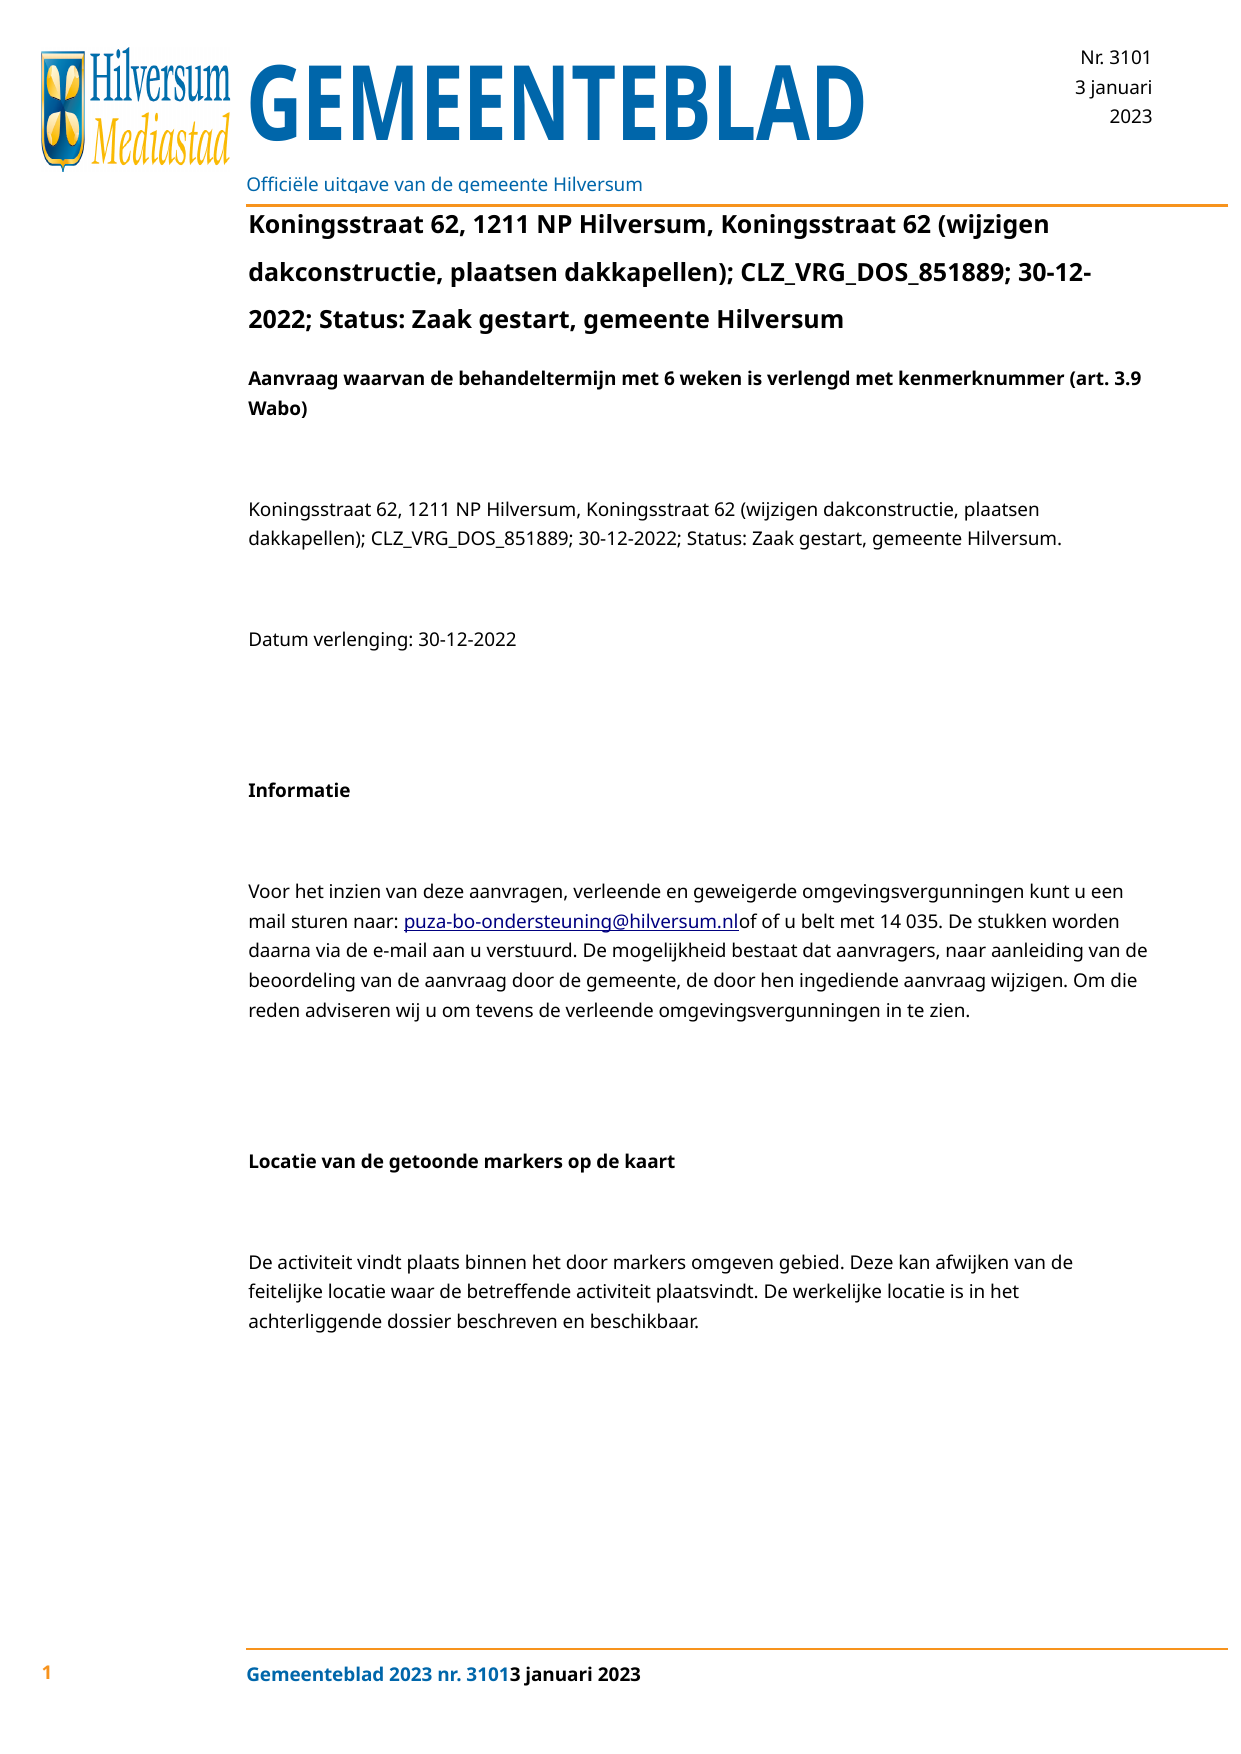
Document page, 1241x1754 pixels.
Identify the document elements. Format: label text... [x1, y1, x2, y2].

text De activiteit vindt plaats binnen het door markers omgeven gebied. Deze kan afwijken van de feitelijke locatie waar de betreffende activiteit plaatsvindt. De werkelijke locatie is in het achterliggende dossier beschreven en beschikbaar. [248, 1249, 1152, 1334]
text Koningsstraat 62, 1211 NP Hilversum, Koningsstraat 62 (wijzigen dakconstructie, plaatsen dakkapellen); CLZ_VRG_DOS_851889; 30-12-2022; Status: Zaak gestart, gemeente Hilversum [248, 207, 1152, 336]
picture [41, 47, 231, 172]
text Koningsstraat 62, 1211 NP Hilversum, Koningsstraat 62 (wijzigen dakconstructie, plaatsen dakkapellen); CLZ_VRG_DOS_851889; 30-12-2022; Status: Zaak gestart, gemeente Hilversum. [248, 496, 1152, 551]
text Informatie [248, 778, 1152, 803]
text Locatie van de getoonde markers op de kaart [248, 1148, 1152, 1174]
text Aanvraag waarvan de behandeltermijn met 6 weken is verlengd met kenmerknummer (art. 3.9 Wabo) [248, 366, 1152, 421]
text Voor het inzien van deze aanvragen, verleende en geweigerde omgevingsvergunningen kunt u een mail sturen naar: puza-bo-ondersteuning@hilversum.nlof of u belt met 14 035. De stukken worden daarna via de e-mail aan u verstuurd. De mogelijkheid bestaat dat aanvragers, naar aanleiding van de beoordeling van de aanvraag door de gemeente, de door hen ingediende aanvraag wijzigen. Om die reden adviseren wij u om tevens de verleende omgevingsvergunningen in te zien. [248, 878, 1152, 1022]
text Datum verlenging: 30-12-2022 [248, 626, 1152, 652]
